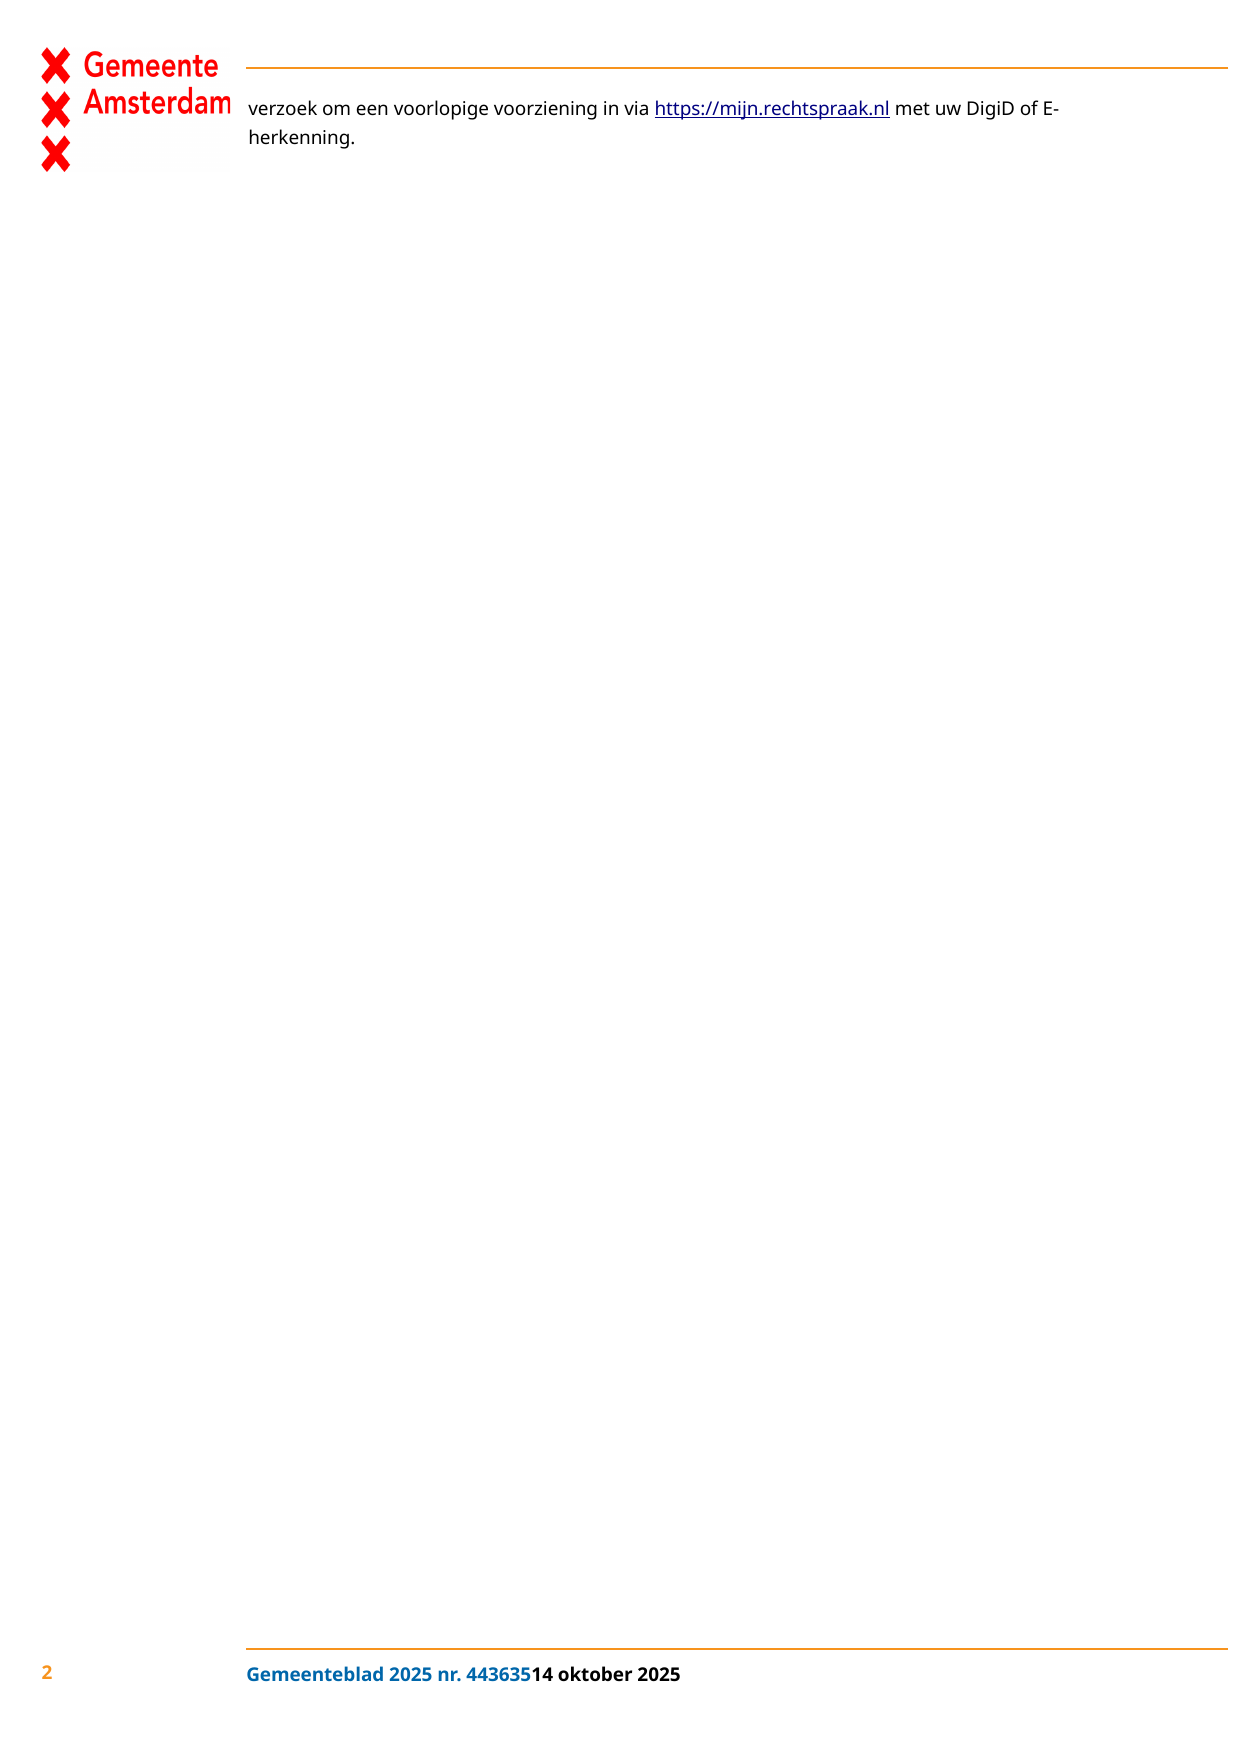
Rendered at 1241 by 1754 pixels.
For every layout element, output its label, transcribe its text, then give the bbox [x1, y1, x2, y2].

picture [41, 47, 231, 172]
text verzoek om een voorlopige voorziening in via https://mijn.rechtspraak.nl met uw DigiD of E-herkenning. [248, 95, 1152, 150]
